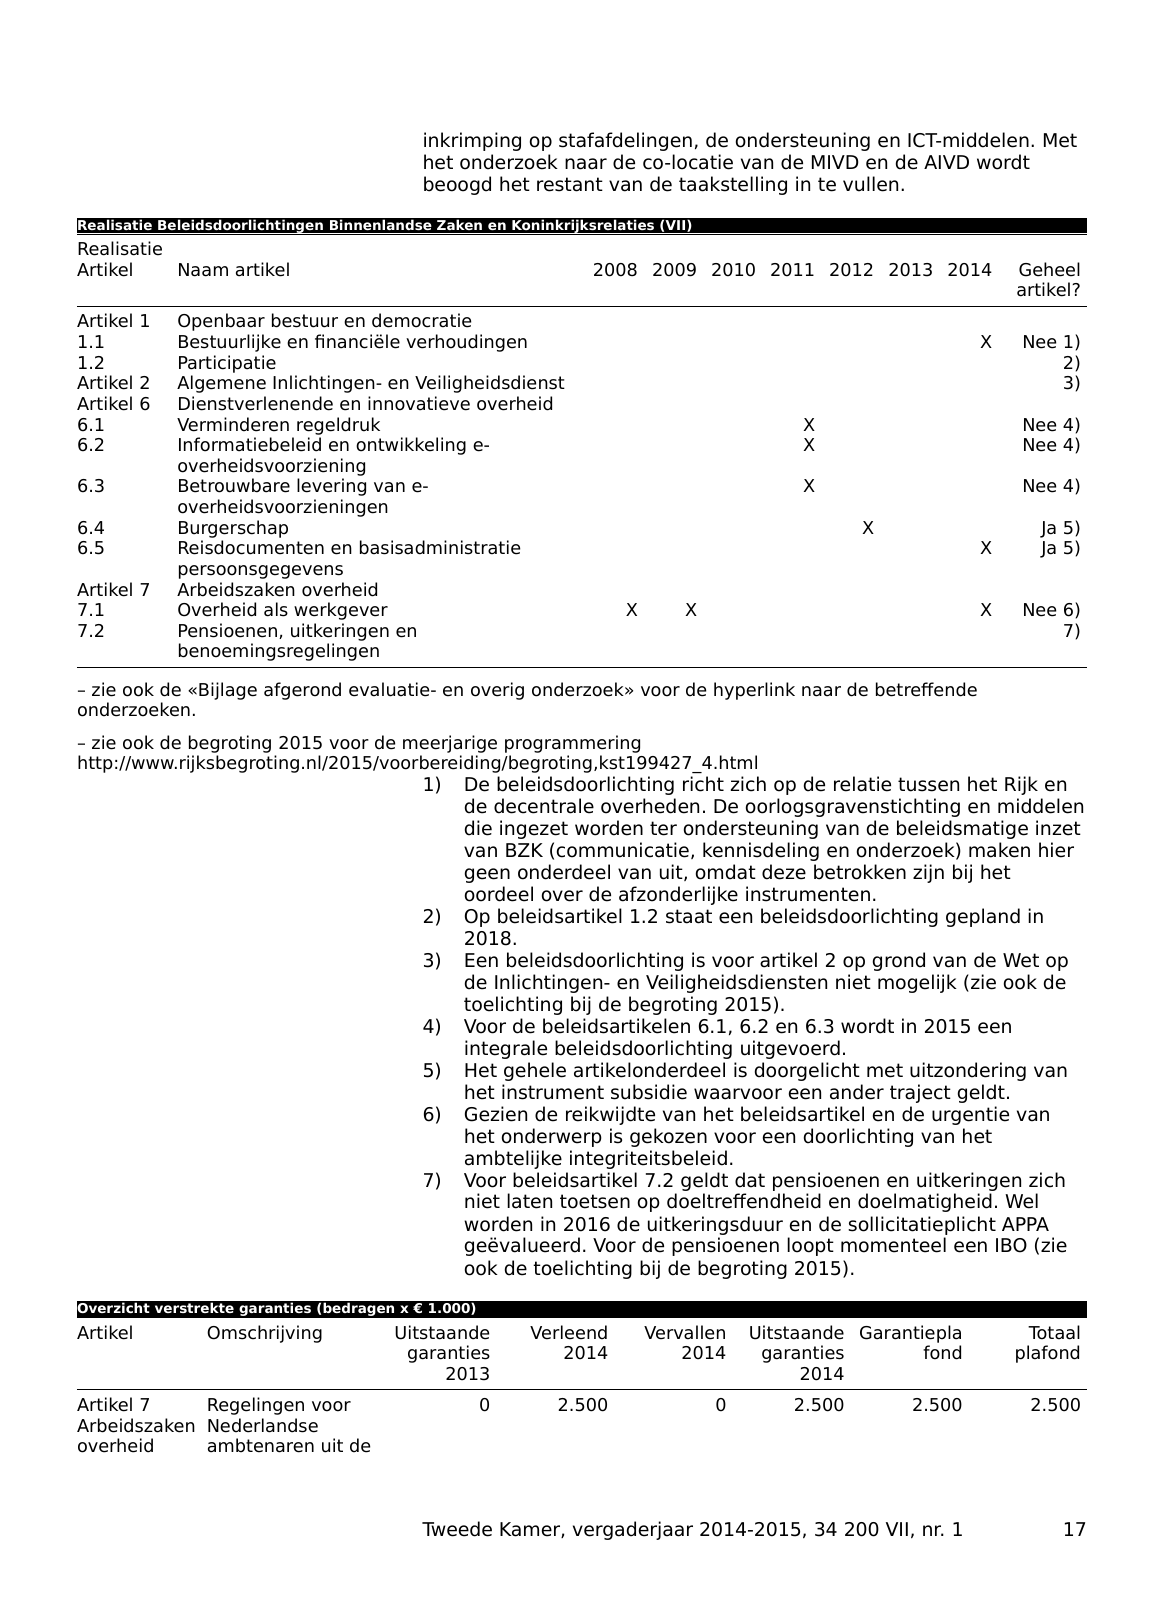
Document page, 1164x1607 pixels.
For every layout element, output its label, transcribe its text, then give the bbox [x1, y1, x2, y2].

table_cell [762, 307, 821, 332]
text 6) Gezien de reikwijdte van het beleidsartikel en de urgentie van het onderwerp is gekozen voor een doorlichting van het ambtelijke integriteitsbeleid. [422, 1103, 1087, 1169]
table_cell [703, 476, 762, 518]
table_cell [762, 538, 821, 579]
table_cell [939, 353, 998, 373]
table_cell [880, 353, 939, 373]
table_cell 2009 [644, 260, 703, 306]
text 3) Een beleidsdoorlichting is voor artikel 2 op grond van de Wet op de Inlichtingen- en Veiligheidsdiensten niet mogelijk (zie ook de toelichting bij de begroting 2015). [422, 950, 1087, 1016]
table_cell 6.1 [77, 415, 171, 435]
table_cell Openbaar bestuur en democratie [171, 307, 584, 332]
table_cell 2) [998, 353, 1087, 373]
table_cell Geheel artikel? [998, 260, 1087, 306]
table_cell Uitstaande garanties 2014 [732, 1318, 850, 1389]
table_cell 2.500 [732, 1390, 850, 1457]
table_cell [939, 415, 998, 435]
table_cell [762, 353, 821, 373]
table_cell 2.500 [969, 1390, 1087, 1457]
table_cell [703, 353, 762, 373]
table_cell [821, 353, 880, 373]
table_header Overzicht verstrekte garanties (bedragen x € 1.000) [77, 1301, 1087, 1317]
table_cell X [939, 600, 998, 621]
table_cell [880, 600, 939, 621]
table_cell – zie ook de «Bijlage afgerond evaluatie- en overig onderzoek» voor de hyperlink naar de betreffende onderzoeken. – zie ook de begroting 2015 voor de meerjarige programmering http://www.rijksbegroting.nl/2015/voorbereiding/begroting,kst199427_4.html [77, 668, 1087, 774]
table_cell [821, 435, 880, 476]
table_cell [880, 394, 939, 414]
table_cell Omschrijving [201, 1318, 378, 1389]
table_cell [644, 621, 703, 667]
table_cell Arbeidszaken overheid [171, 580, 584, 600]
table_cell [762, 518, 821, 538]
table_cell [644, 332, 703, 353]
table_cell 3) [998, 373, 1087, 394]
table_cell 6.5 [77, 538, 171, 579]
table_cell [762, 580, 821, 600]
table_cell [585, 621, 644, 667]
table_cell [821, 476, 880, 518]
table_cell [585, 353, 644, 373]
table_cell Ja 5) [998, 538, 1087, 579]
table_cell Bestuurlijke en financiële verhoudingen [171, 332, 584, 353]
table_cell [998, 394, 1087, 414]
table_cell 6.4 [77, 518, 171, 538]
table_cell [880, 332, 939, 353]
table_cell [880, 476, 939, 518]
table_cell [821, 373, 880, 394]
table_cell [880, 435, 939, 476]
table_cell [585, 476, 644, 518]
table_cell [703, 415, 762, 435]
table_cell Verleend 2014 [496, 1318, 614, 1389]
table_cell Artikel 7 [77, 580, 171, 600]
table_cell [939, 518, 998, 538]
table_cell [939, 580, 998, 600]
table_cell 6.2 [77, 435, 171, 476]
table_cell [762, 373, 821, 394]
table_cell 6.3 [77, 476, 171, 518]
table_cell 2013 [880, 260, 939, 306]
table_cell X [644, 600, 703, 621]
table_cell [644, 580, 703, 600]
table_cell [821, 621, 880, 667]
table_cell [880, 307, 939, 332]
table_cell [585, 373, 644, 394]
table_cell 0 [614, 1390, 732, 1457]
table_header Realisatie Beleidsdoorlichtingen Binnenlandse Zaken en Koninkrijksrelaties (VII) [77, 218, 1087, 233]
table_cell [644, 435, 703, 476]
table_cell [644, 415, 703, 435]
table_cell [939, 394, 998, 414]
table_cell Realisatie [77, 235, 1087, 260]
table_cell [585, 538, 644, 579]
table_cell 2011 [762, 260, 821, 306]
table_cell 2.500 [850, 1390, 968, 1457]
table_cell [644, 307, 703, 332]
table_cell [880, 518, 939, 538]
table_cell 2008 [585, 260, 644, 306]
table_cell X [762, 435, 821, 476]
table_cell [585, 435, 644, 476]
table_cell Informatiebeleid en ontwikkeling e-overheidsvoorziening [171, 435, 584, 476]
table_cell Artikel 2 [77, 373, 171, 394]
table_cell [585, 332, 644, 353]
table_cell [939, 373, 998, 394]
table_cell 7.1 [77, 600, 171, 621]
table_cell Uitstaande garanties 2013 [378, 1318, 496, 1389]
table_cell [821, 580, 880, 600]
table_cell [585, 580, 644, 600]
text inkrimping op stafafdelingen, de ondersteuning en ICT-middelen. Met het onderzoek naar de co-locatie van de MIVD en de AIVD wordt beoogd het restant van de taakstelling in te vullen. [422, 130, 1087, 196]
table_cell [939, 307, 998, 332]
table_cell [585, 307, 644, 332]
table_cell [703, 621, 762, 667]
table_cell [821, 600, 880, 621]
table_cell [939, 621, 998, 667]
table_cell [585, 394, 644, 414]
table_cell Garantieplafond [850, 1318, 968, 1389]
table_cell Algemene Inlichtingen- en Veiligheidsdienst [171, 373, 584, 394]
table_cell Betrouwbare levering van e-overheidsvoorzieningen [171, 476, 584, 518]
table_cell Vervallen 2014 [614, 1318, 732, 1389]
table_cell [880, 621, 939, 667]
table_cell [644, 394, 703, 414]
table_cell Dienstverlenende en innovatieve overheid [171, 394, 584, 414]
table_cell [880, 580, 939, 600]
table_cell Nee 1) [998, 332, 1087, 353]
table_cell Reisdocumenten en basisadministratie persoonsgegevens [171, 538, 584, 579]
table_cell [585, 415, 644, 435]
table_cell [703, 307, 762, 332]
text 1) De beleidsdoorlichting richt zich op de relatie tussen het Rijk en de decentrale overheden. De oorlogsgravenstichting en middelen die ingezet worden ter ondersteuning van de beleidsmatige inzet van BZK (communicatie, kennisdeling en onderzoek) maken hier geen onderdeel van uit, omdat deze betrokken zijn bij het oordeel over de afzonderlijke instrumenten. [422, 774, 1087, 906]
table_cell X [762, 476, 821, 518]
table_cell [998, 307, 1087, 332]
table_cell X [585, 600, 644, 621]
table_cell X [939, 332, 998, 353]
text 7) Voor beleidsartikel 7.2 geldt dat pensioenen en uitkeringen zich niet laten toetsen op doeltreffendheid en doelmatigheid. Wel worden in 2016 de uitkeringsduur en de sollicitatieplicht APPA geëvalueerd. Voor de pensioenen loopt momenteel een IBO (zie ook de toelichting bij de begroting 2015). [422, 1169, 1087, 1279]
table_cell [762, 332, 821, 353]
table_cell Regelingen voor Nederlandse ambtenaren uit de [201, 1390, 378, 1457]
table_cell Nee 6) [998, 600, 1087, 621]
table_cell [821, 538, 880, 579]
table_cell [644, 538, 703, 579]
text 2) Op beleidsartikel 1.2 staat een beleidsdoorlichting gepland in 2018. [422, 906, 1087, 950]
table_cell Pensioenen, uitkeringen en benoemingsregelingen [171, 621, 584, 667]
table_cell Artikel [77, 260, 171, 306]
table_cell [880, 415, 939, 435]
table_cell X [821, 518, 880, 538]
table_cell [703, 394, 762, 414]
table_cell 2.500 [496, 1390, 614, 1457]
table_cell [998, 580, 1087, 600]
table_cell X [939, 538, 998, 579]
table_cell X [762, 415, 821, 435]
table_cell [703, 373, 762, 394]
table_cell Artikel [77, 1318, 201, 1389]
table_cell Nee 4) [998, 476, 1087, 518]
table_cell [821, 394, 880, 414]
table_cell Burgerschap [171, 518, 584, 538]
table_cell [880, 373, 939, 394]
table_cell Participatie [171, 353, 584, 373]
table_cell Nee 4) [998, 415, 1087, 435]
table_cell Overheid als werkgever [171, 600, 584, 621]
table_cell 1.1 [77, 332, 171, 353]
table_cell [703, 435, 762, 476]
table_cell [939, 476, 998, 518]
table_cell 0 [378, 1390, 496, 1457]
table_cell [585, 518, 644, 538]
table_cell [703, 332, 762, 353]
table_cell [821, 307, 880, 332]
table_cell Verminderen regeldruk [171, 415, 584, 435]
table_cell [644, 518, 703, 538]
table_cell 2012 [821, 260, 880, 306]
table_cell [644, 353, 703, 373]
table_cell [644, 476, 703, 518]
table_cell 7.2 [77, 621, 171, 667]
table_cell Artikel 7 Arbeidszaken overheid [77, 1390, 201, 1457]
table_cell Artikel 1 [77, 307, 171, 332]
table_cell [703, 538, 762, 579]
table_cell [703, 600, 762, 621]
table_cell [762, 394, 821, 414]
table_cell [880, 538, 939, 579]
table_cell [703, 518, 762, 538]
table_cell [821, 332, 880, 353]
table_cell Totaal plafond [969, 1318, 1087, 1389]
table_cell [939, 435, 998, 476]
table_cell Ja 5) [998, 518, 1087, 538]
table_cell [644, 373, 703, 394]
table_cell 1.2 [77, 353, 171, 373]
table_cell 2014 [939, 260, 998, 306]
table_cell [762, 621, 821, 667]
table_cell Nee 4) [998, 435, 1087, 476]
text 5) Het gehele artikelonderdeel is doorgelicht met uitzondering van het instrument subsidie waarvoor een ander traject geldt. [422, 1059, 1087, 1103]
table_cell [821, 415, 880, 435]
text 4) Voor de beleidsartikelen 6.1, 6.2 en 6.3 wordt in 2015 een integrale beleidsdoorlichting uitgevoerd. [422, 1016, 1087, 1059]
table_cell 7) [998, 621, 1087, 667]
table_cell 2010 [703, 260, 762, 306]
table_cell Artikel 6 [77, 394, 171, 414]
table_cell Naam artikel [171, 260, 584, 306]
table_cell [703, 580, 762, 600]
table_cell [762, 600, 821, 621]
